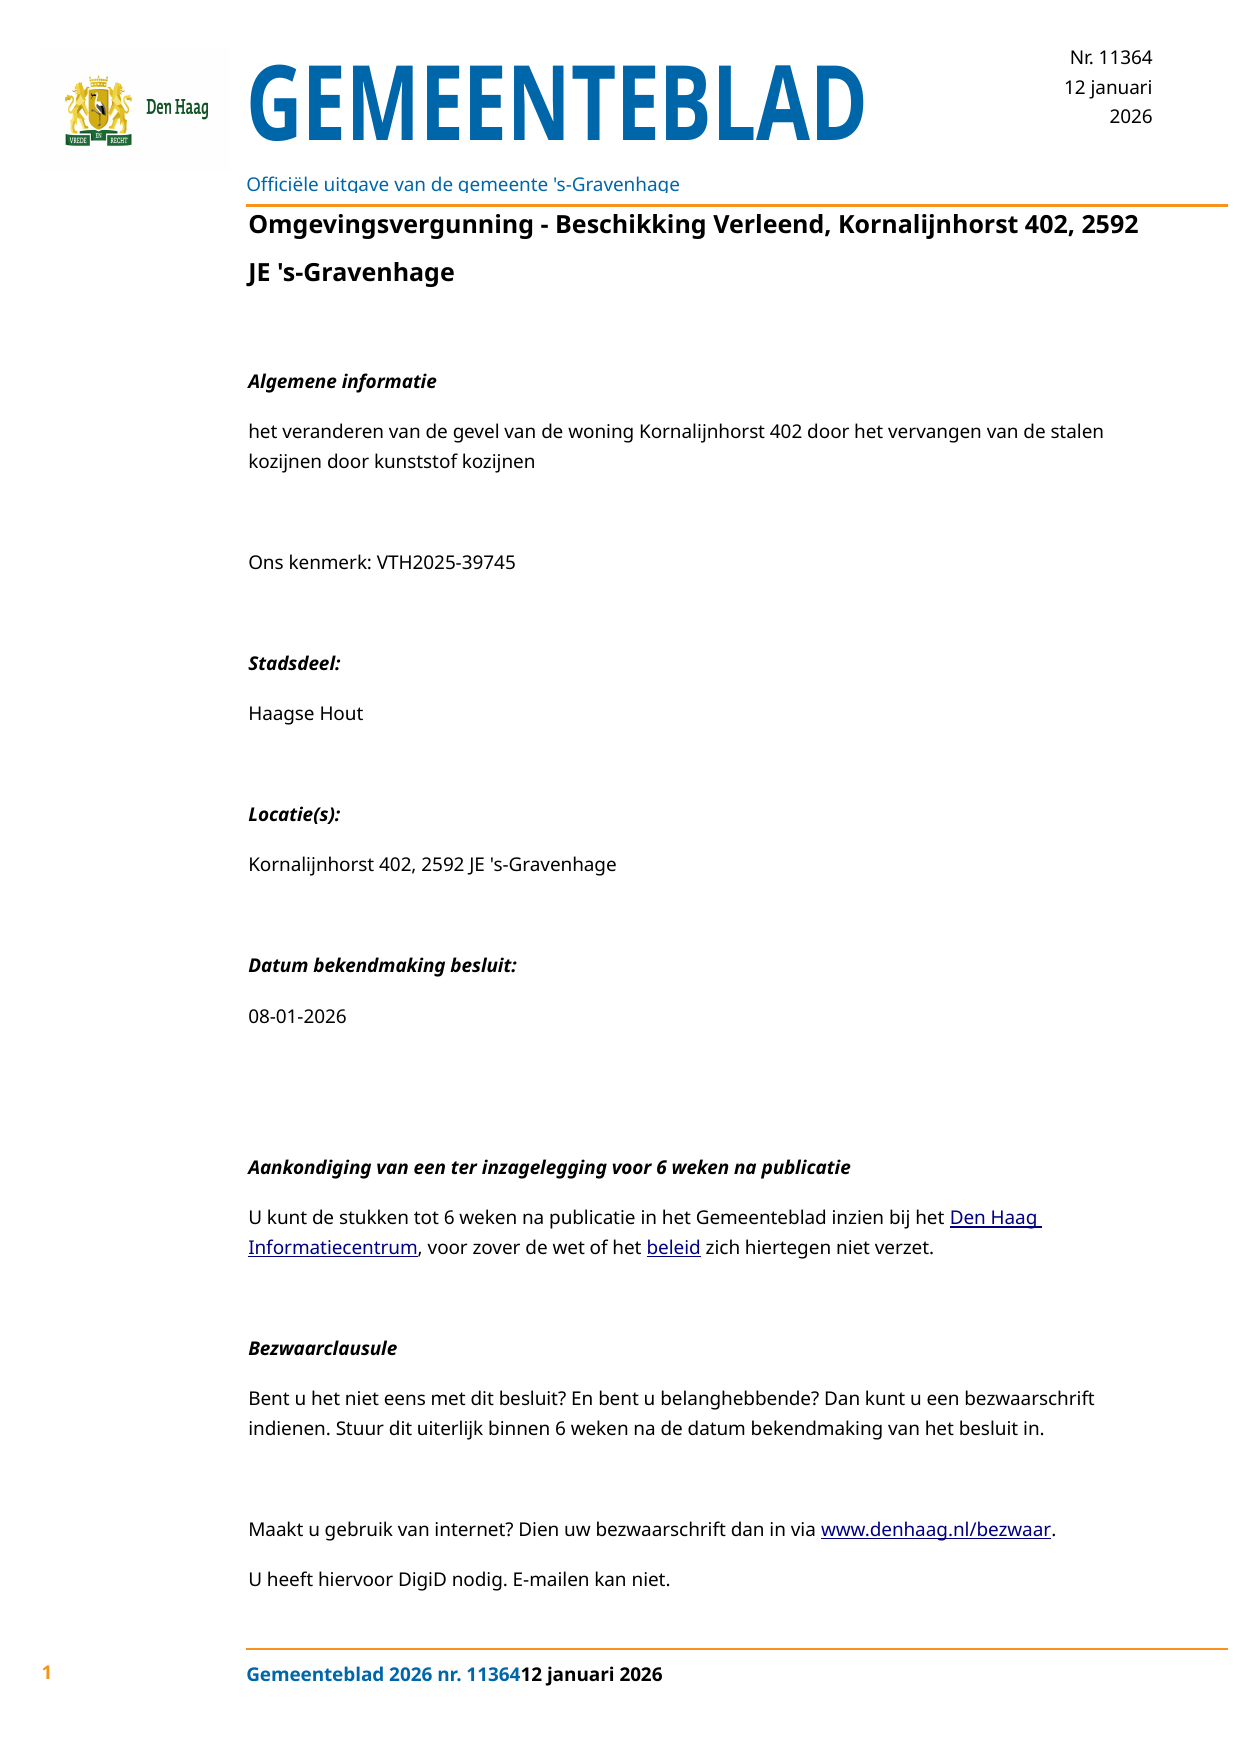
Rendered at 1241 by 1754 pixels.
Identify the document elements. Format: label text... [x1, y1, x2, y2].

text Aankondiging van een ter inzagelegging voor 6 weken na publicatie [248, 1154, 1152, 1180]
text Omgevingsvergunning - Beschikking Verleend, Kornalijnhorst 402, 2592 JE 's-Gravenhage [248, 207, 1152, 288]
text Datum bekendmaking besluit: [248, 952, 1152, 978]
text Kornalijnhorst 402, 2592 JE 's-Gravenhage [248, 852, 1152, 877]
text Stadsdeel: [248, 650, 1152, 676]
text het veranderen van de gevel van de woning Kornalijnhorst 402 door het vervangen van de stalen kozijnen door kunststof kozijnen [248, 419, 1152, 474]
text Bent u het niet eens met dit besluit? En bent u belanghebbende? Dan kunt u een bezwaarschrift indienen. Stuur dit uiterlijk binnen 6 weken na de datum bekendmaking van het besluit in. [248, 1385, 1152, 1441]
text 08-01-2026 [248, 1003, 1152, 1029]
picture [41, 47, 231, 172]
text Maakt u gebruik van internet? Dien uw bezwaarschrift dan in via www.denhaag.nl/bezwaar. [248, 1516, 1152, 1542]
text U kunt de stukken tot 6 weken na publicatie in het Gemeenteblad inzien bij het Den Haag Informatiecentrum, voor zover de wet of het beleid zich hiertegen niet verzet. [248, 1204, 1152, 1260]
text Ons kenmerk: VTH2025-39745 [248, 549, 1152, 575]
text Bezwaarclausule [248, 1335, 1152, 1361]
text Haagse Hout [248, 700, 1152, 726]
text Algemene informatie [248, 368, 1152, 394]
text Locatie(s): [248, 801, 1152, 827]
text U heeft hiervoor DigiD nodig. E-mailen kan niet. [248, 1566, 1152, 1592]
